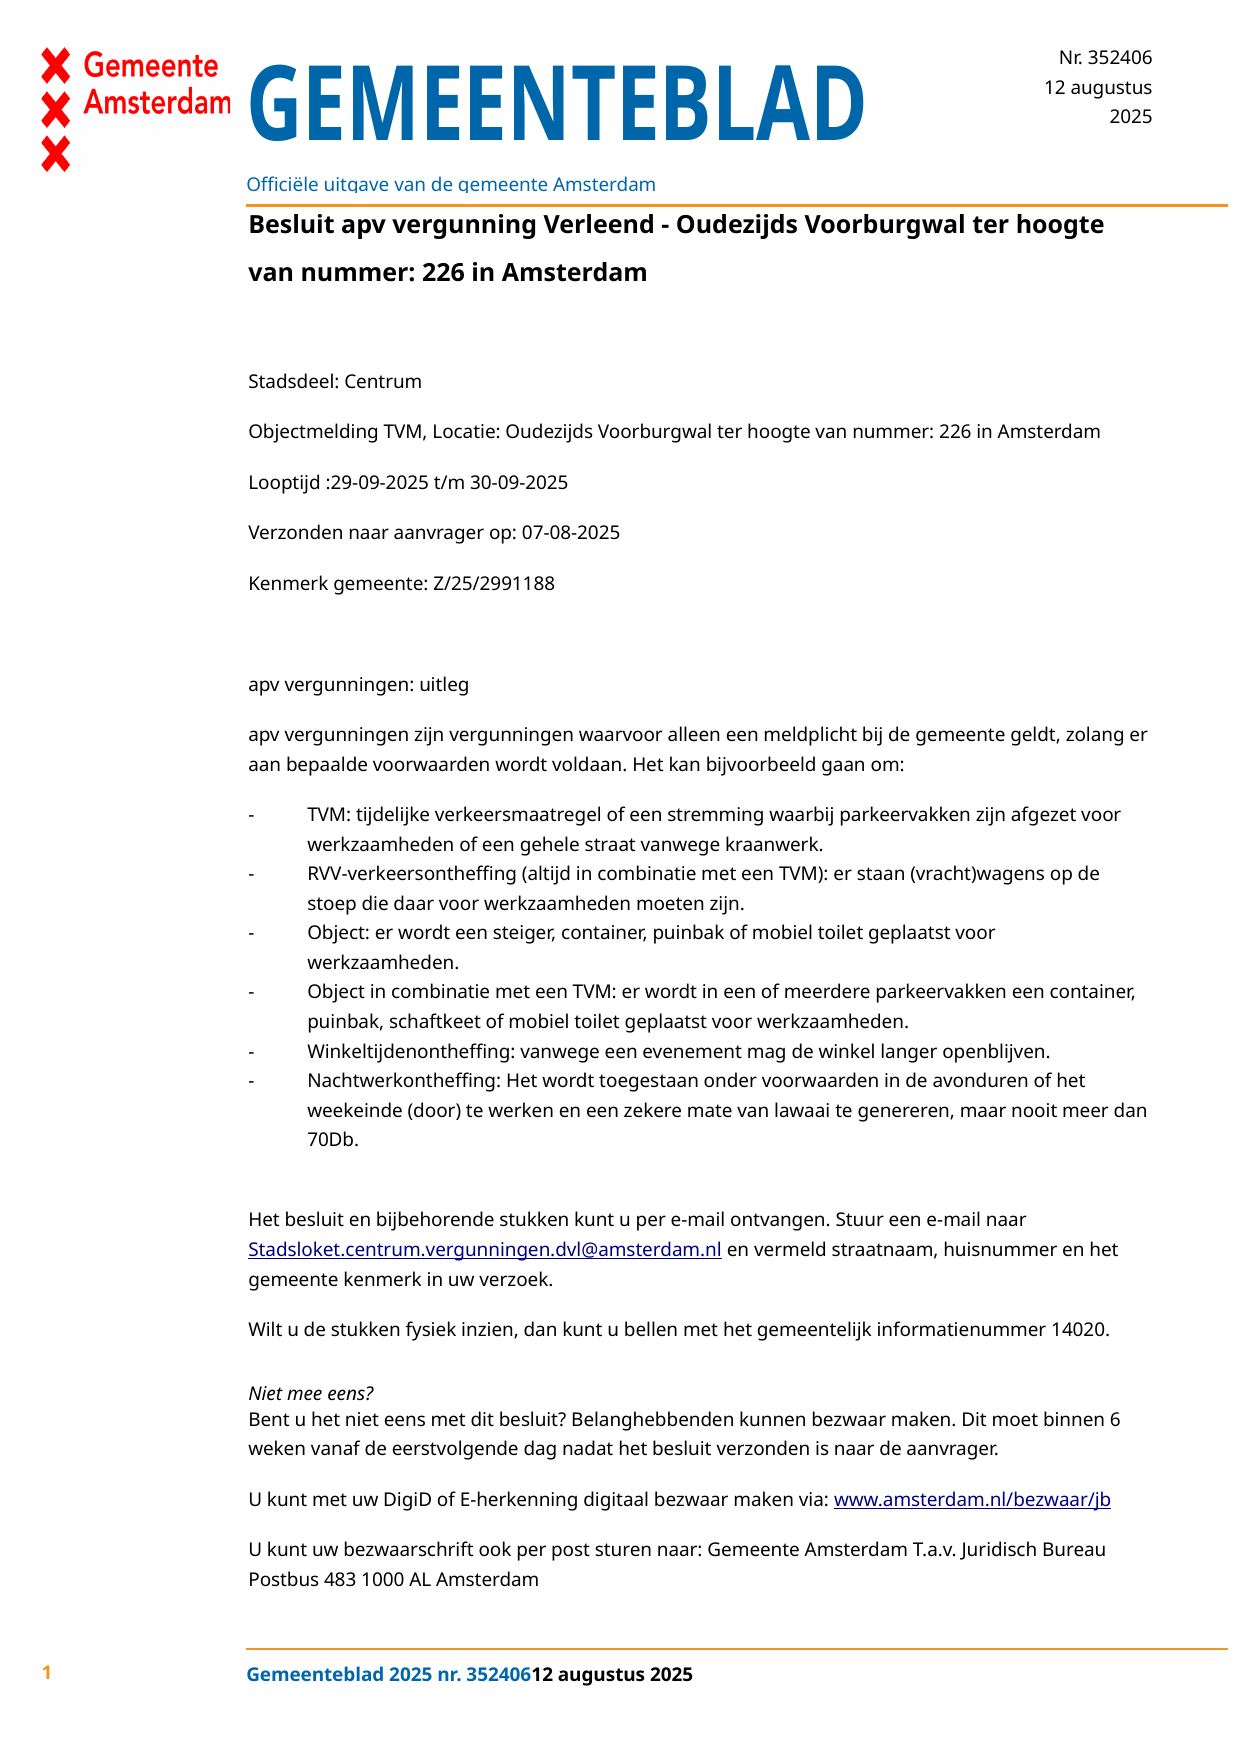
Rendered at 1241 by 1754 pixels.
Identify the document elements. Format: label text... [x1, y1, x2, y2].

list Object in combinatie met een TVM: er wordt in een of meerdere parkeervakken een container, puinbak, schaftkeet of mobiel toilet geplaatst voor werkzaamheden. [248, 979, 1152, 1034]
text Besluit apv vergunning Verleend - Oudezijds Voorburgwal ter hoogte van nummer: 226 in Amsterdam [248, 207, 1152, 288]
text Stadsdeel: Centrum [248, 368, 1152, 394]
list Nachtwerkontheffing: Het wordt toegestaan onder voorwaarden in de avonduren of het weekeinde (door) te werken en een zekere mate van lawaai te genereren, maar nooit meer dan 70Db. [248, 1067, 1152, 1152]
text apv vergunningen zijn vergunningen waarvoor alleen een meldplicht bij de gemeente geldt, zolang er aan bepaalde voorwaarden wordt voldaan. Het kan bijvoorbeeld gaan om: [248, 721, 1152, 777]
text Het besluit en bijbehorende stukken kunt u per e-mail ontvangen. Stuur een e-mail naar Stadsloket.centrum.vergunningen.dvl@amsterdam.nl en vermeld straatnaam, huisnummer en het gemeente kenmerk in uw verzoek. [248, 1207, 1152, 1292]
text U kunt met uw DigiD of E-herkenning digitaal bezwaar maken via: www.amsterdam.nl/bezwaar/jb [248, 1486, 1152, 1512]
list Winkeltijdenontheffing: vanwege een evenement mag de winkel langer openblijven. [248, 1038, 1152, 1064]
list TVM: tijdelijke verkeersmaatregel of een stremming waarbij parkeervakken zijn afgezet voor werkzaamheden of een gehele straat vanwege kraanwerk. [248, 801, 1152, 857]
text Verzonden naar aanvrager op: 07-08-2025 [248, 519, 1152, 545]
text Objectmelding TVM, Locatie: Oudezijds Voorburgwal ter hoogte van nummer: 226 in Amsterdam [248, 419, 1152, 444]
list Object: er wordt een steiger, container, puinbak of mobiel toilet geplaatst voor werkzaamheden. [248, 919, 1152, 975]
text Looptijd :29-09-2025 t/m 30-09-2025 [248, 469, 1152, 495]
text Wilt u de stukken fysiek inzien, dan kunt u bellen met het gemeentelijk informatienummer 14020. [248, 1316, 1152, 1342]
text Bent u het niet eens met dit besluit? Belanghebbenden kunnen bezwaar maken. Dit moet binnen 6 weken vanaf de eerstvolgende dag nadat het besluit verzonden is naar de aanvrager. [248, 1406, 1152, 1461]
text Kenmerk gemeente: Z/25/2991188 [248, 570, 1152, 596]
picture [41, 47, 231, 172]
text Niet mee eens? [248, 1380, 1152, 1406]
text apv vergunningen: uitleg [248, 671, 1152, 697]
text U kunt uw bezwaarschrift ook per post sturen naar: Gemeente Amsterdam T.a.v. Juridisch Bureau Postbus 483 1000 AL Amsterdam [248, 1536, 1152, 1592]
list RVV-verkeersontheffing (altijd in combinatie met een TVM): er staan (vracht)wagens op de stoep die daar voor werkzaamheden moeten zijn. [248, 860, 1152, 916]
